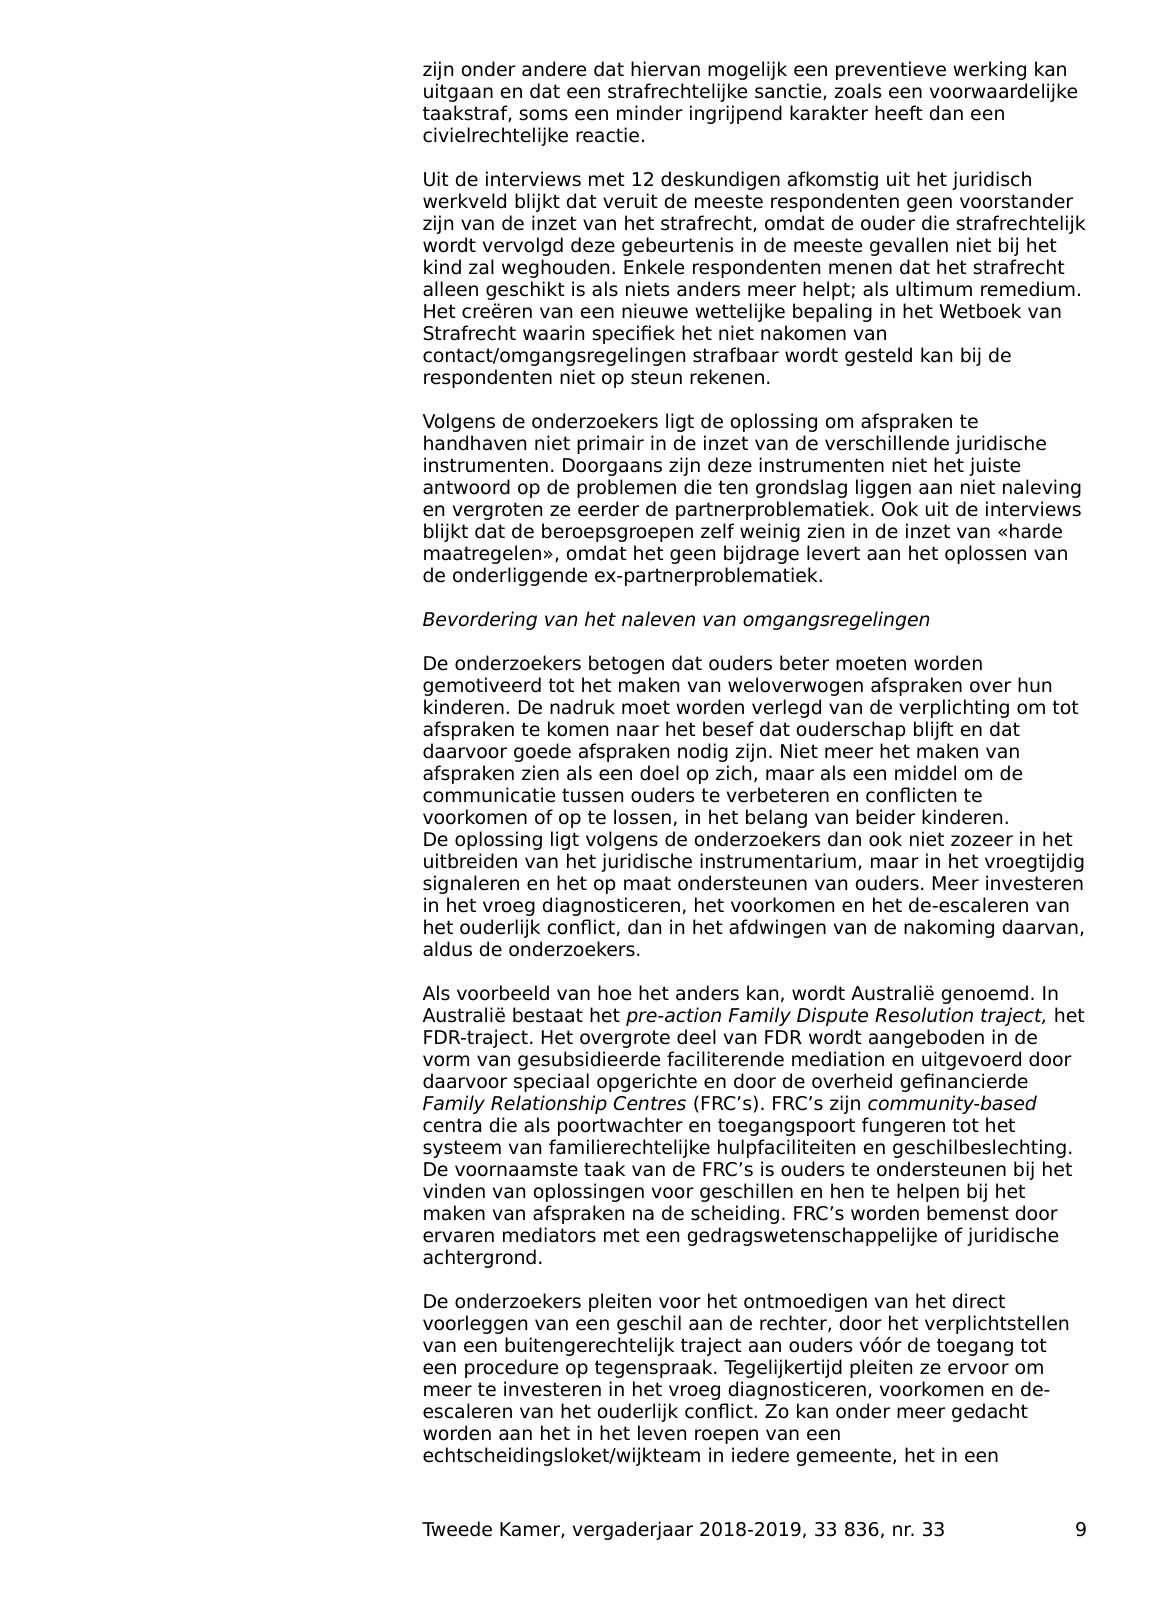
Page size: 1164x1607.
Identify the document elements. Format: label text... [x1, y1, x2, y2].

text De onderzoekers pleiten voor het ontmoedigen van het direct voorleggen van een geschil aan de rechter, door het verplichtstellen van een buitengerechtelijk traject aan ouders vóór de toegang tot een procedure op tegenspraak. Tegelijkertijd pleiten ze ervoor om meer te investeren in het vroeg diagnosticeren, voorkomen en de-escaleren van het ouderlijk conflict. Zo kan onder meer gedacht worden aan het in het leven roepen van een echtscheidingsloket/wijkteam in iedere gemeente, het in een [422, 1291, 1087, 1467]
text De oplossing ligt volgens de onderzoekers dan ook niet zozeer in het uitbreiden van het juridische instrumentarium, maar in het vroegtijdig signaleren en het op maat ondersteunen van ouders. Meer investeren in het vroeg diagnosticeren, het voorkomen en het de-escaleren van het ouderlijk conflict, dan in het afdwingen van de nakoming daarvan, aldus de onderzoekers. [422, 829, 1087, 961]
text zijn onder andere dat hiervan mogelijk een preventieve werking kan uitgaan en dat een strafrechtelijke sanctie, zoals een voorwaardelijke taakstraf, soms een minder ingrijpend karakter heeft dan een civielrechtelijke reactie. [422, 59, 1087, 147]
text Als voorbeeld van hoe het anders kan, wordt Australië genoemd. In Australië bestaat het pre-action Family Dispute Resolution traject, het FDR-traject. Het overgrote deel van FDR wordt aangeboden in de vorm van gesubsidieerde faciliterende mediation en uitgevoerd door daarvoor speciaal opgerichte en door de overheid gefinancierde Family Relationship Centres (FRC’s). FRC’s zijn community-based centra die als poortwachter en toegangspoort fungeren tot het systeem van familierechtelijke hulpfaciliteiten en geschilbeslechting. De voornaamste taak van de FRC’s is ouders te ondersteunen bij het vinden van oplossingen voor geschillen en hen te helpen bij het maken van afspraken na de scheiding. FRC’s worden bemenst door ervaren mediators met een gedragswetenschappelijke of juridische achtergrond. [422, 983, 1087, 1269]
text Volgens de onderzoekers ligt de oplossing om afspraken te handhaven niet primair in de inzet van de verschillende juridische instrumenten. Doorgaans zijn deze instrumenten niet het juiste antwoord op de problemen die ten grondslag liggen aan niet naleving en vergroten ze eerder de partnerproblematiek. Ook uit de interviews blijkt dat de beroepsgroepen zelf weinig zien in de inzet van «harde maatregelen», omdat het geen bijdrage levert aan het oplossen van de onderliggende ex-partnerproblematiek. [422, 411, 1087, 587]
text De onderzoekers betogen dat ouders beter moeten worden gemotiveerd tot het maken van weloverwogen afspraken over hun kinderen. De nadruk moet worden verlegd van de verplichting om tot afspraken te komen naar het besef dat ouderschap blijft en dat daarvoor goede afspraken nodig zijn. Niet meer het maken van afspraken zien als een doel op zich, maar als een middel om de communicatie tussen ouders te verbeteren en conflicten te voorkomen of op te lossen, in het belang van beider kinderen. [422, 653, 1087, 829]
text Uit de interviews met 12 deskundigen afkomstig uit het juridisch werkveld blijkt dat veruit de meeste respondenten geen voorstander zijn van de inzet van het strafrecht, omdat de ouder die strafrechtelijk wordt vervolgd deze gebeurtenis in de meeste gevallen niet bij het kind zal weghouden. Enkele respondenten menen dat het strafrecht alleen geschikt is als niets anders meer helpt; als ultimum remedium. Het creëren van een nieuwe wettelijke bepaling in het Wetboek van Strafrecht waarin specifiek het niet nakomen van contact/omgangsregelingen strafbaar wordt gesteld kan bij de respondenten niet op steun rekenen. [422, 169, 1087, 389]
subtitle Bevordering van het naleven van omgangsregelingen [422, 609, 1087, 631]
